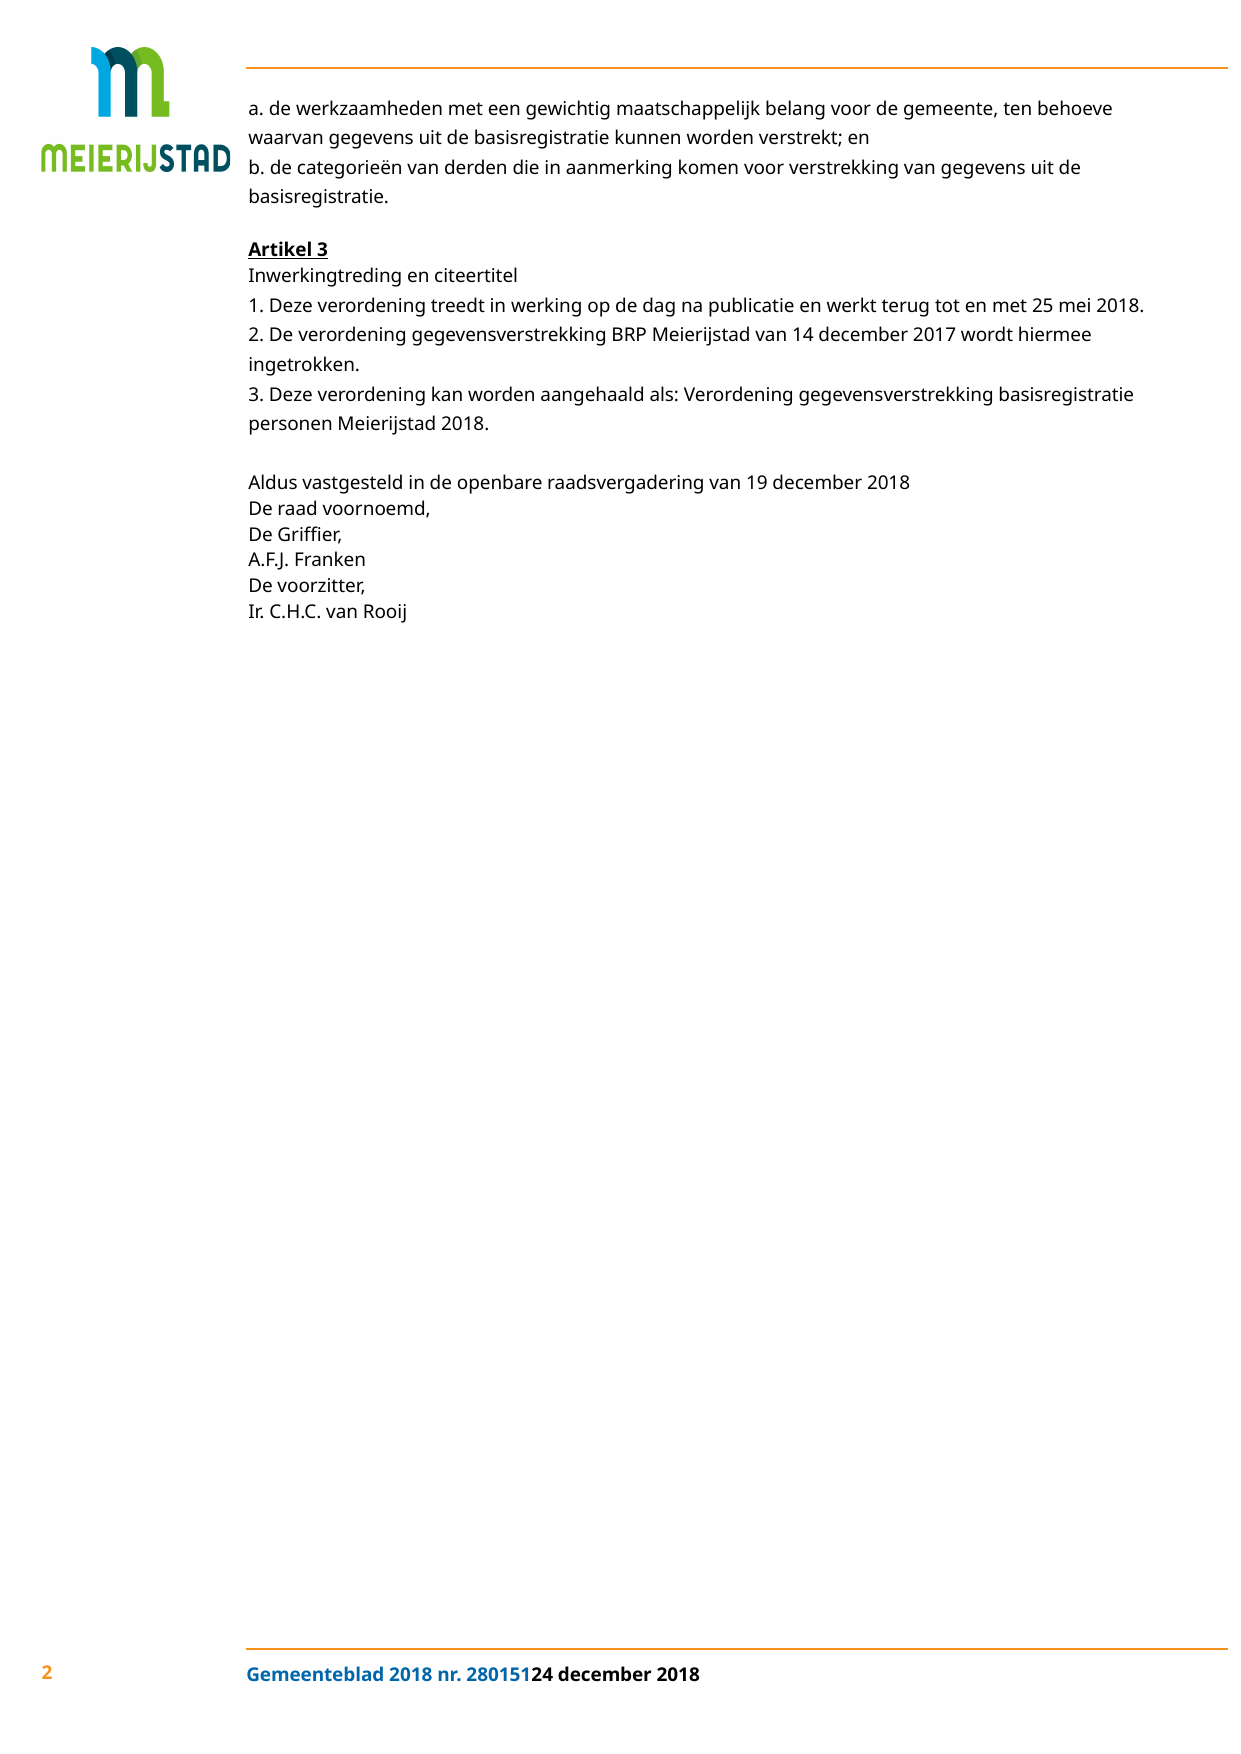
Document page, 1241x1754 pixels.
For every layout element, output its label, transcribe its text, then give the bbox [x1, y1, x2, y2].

text De Griffier, [248, 521, 1152, 547]
text b. de categorieën van derden die in aanmerking komen voor verstrekking van gegevens uit de basisregistratie. [248, 154, 1152, 209]
text a. de werkzaamheden met een gewichtig maatschappelijk belang voor de gemeente, ten behoeve waarvan gegevens uit de basisregistratie kunnen worden verstrekt; en [248, 95, 1152, 150]
picture [41, 47, 231, 172]
text 2. De verordening gegevensverstrekking BRP Meierijstad van 14 december 2017 wordt hiermee ingetrokken. [248, 322, 1152, 377]
text Inwerkingtreding en citeertitel [248, 262, 1152, 288]
text De raad voornoemd, [248, 495, 1152, 521]
text De voorzitter, [248, 572, 1152, 598]
text Aldus vastgesteld in de openbare raadsvergadering van 19 december 2018 [248, 469, 1152, 495]
text Artikel 3 [248, 234, 1152, 262]
text Ir. C.H.C. van Rooij [248, 598, 1152, 624]
text 3. Deze verordening kan worden aangehaald als: Verordening gegevensverstrekking basisregistratie personen Meierijstad 2018. [248, 381, 1152, 436]
text A.F.J. Franken [248, 547, 1152, 572]
text 1. Deze verordening treedt in werking op de dag na publicatie en werkt terug tot en met 25 mei 2018. [248, 292, 1152, 318]
